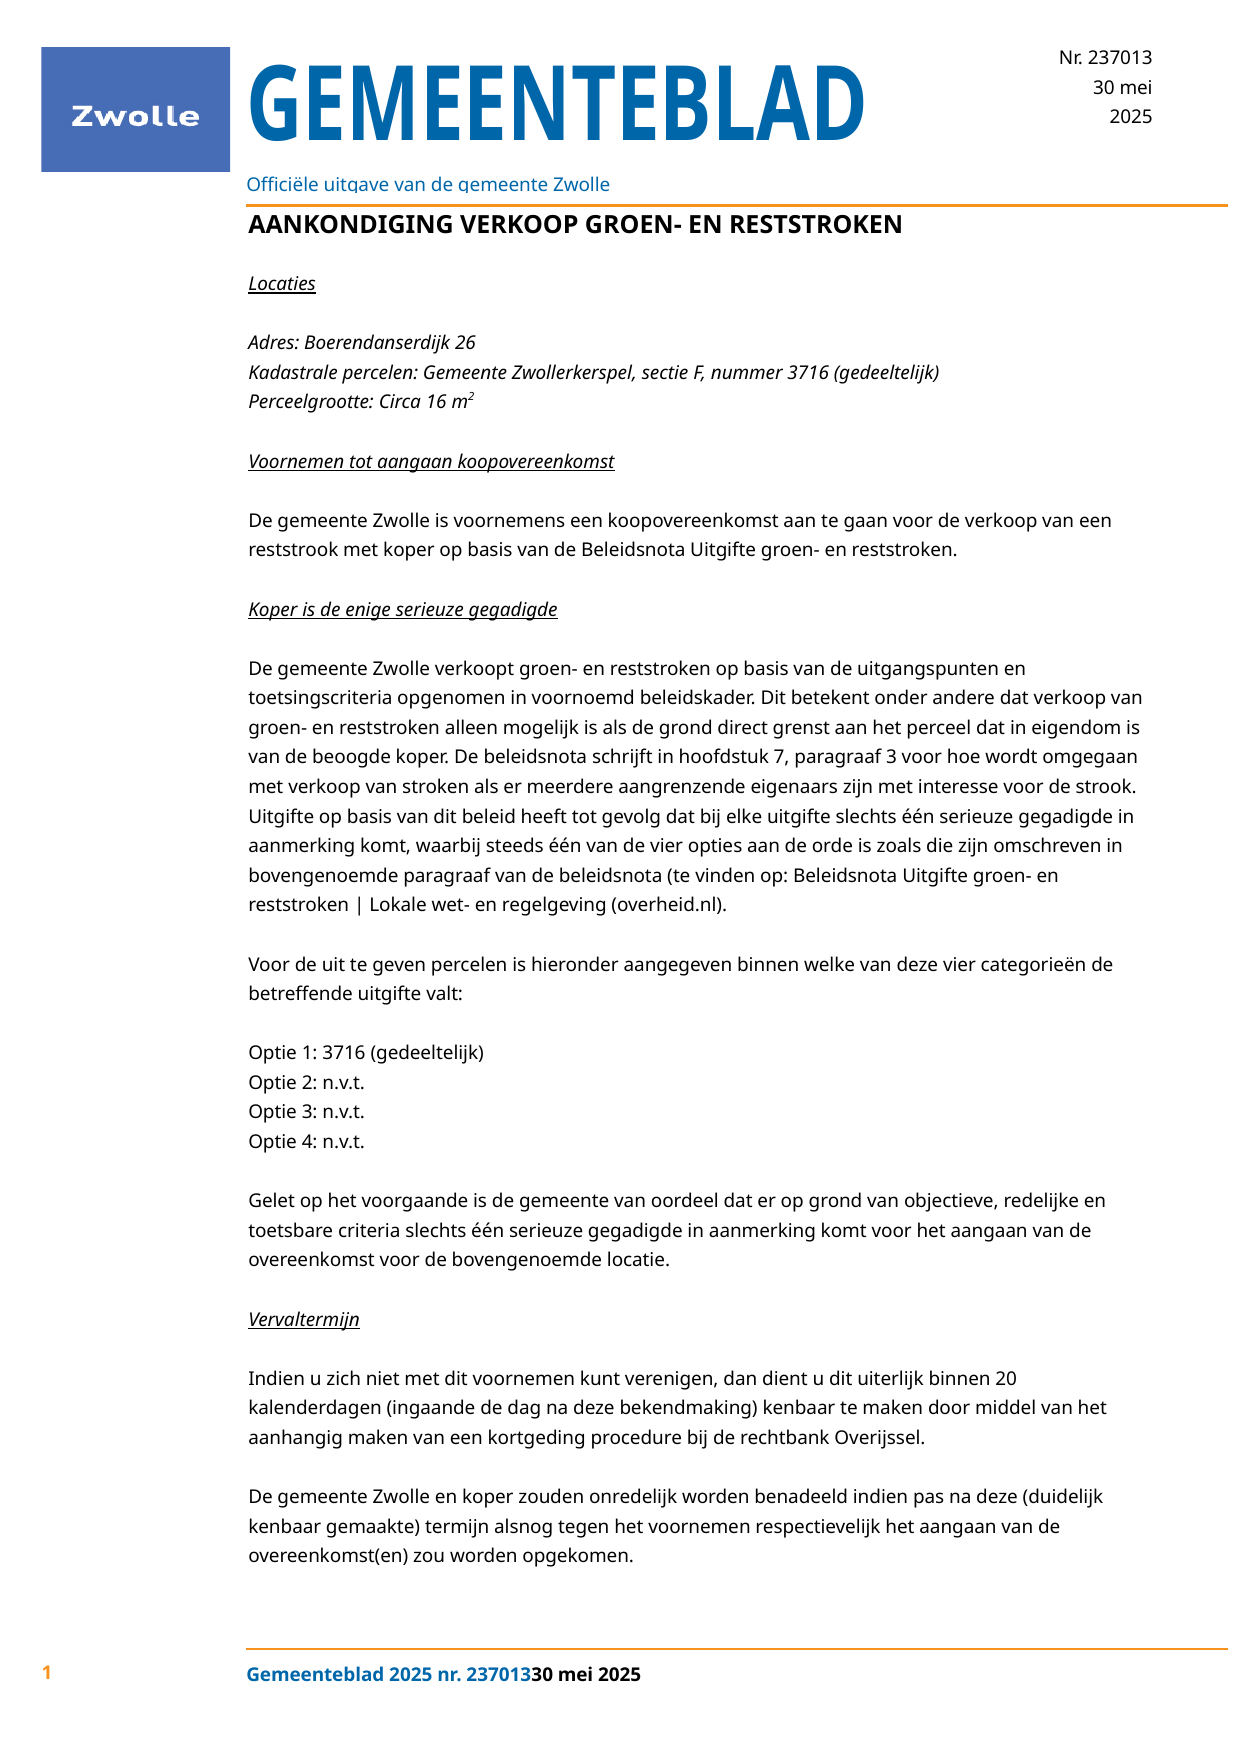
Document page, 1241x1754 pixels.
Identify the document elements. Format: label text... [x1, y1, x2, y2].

text Adres: Boerendanserdijk 26 [248, 329, 1152, 355]
text Voor de uit te geven percelen is hieronder aangegeven binnen welke van deze vier categorieën de betreffende uitgifte valt: [248, 951, 1152, 1006]
text De gemeente Zwolle en koper zouden onredelijk worden benadeeld indien pas na deze (duidelijk kenbaar gemaakte) termijn alsnog tegen het voornemen respectievelijk het aangaan van de overeenkomst(en) zou worden opgekomen. [248, 1483, 1152, 1568]
text Perceelgrootte: Circa 16 m2 [248, 389, 1152, 414]
text Optie 4: n.v.t. [248, 1128, 1152, 1154]
text Kadastrale percelen: Gemeente Zwollerkerspel, sectie F, nummer 3716 (gedeeltelijk) [248, 359, 1152, 385]
text Locaties [248, 270, 1152, 296]
text AANKONDIGING VERKOOP GROEN- EN RESTSTROKEN [248, 207, 1152, 241]
text Koper is de enige serieuze gegadigde [248, 596, 1152, 621]
text Optie 3: n.v.t. [248, 1099, 1152, 1124]
text Vervaltermijn [248, 1306, 1152, 1331]
text De gemeente Zwolle is voornemens een koopovereenkomst aan te gaan voor de verkoop van een reststrook met koper op basis van de Beleidsnota Uitgifte groen- en reststroken. [248, 507, 1152, 562]
text Optie 1: 3716 (gedeeltelijk) [248, 1039, 1152, 1065]
text Indien u zich niet met dit voornemen kunt verenigen, dan dient u dit uiterlijk binnen 20 kalenderdagen (ingaande de dag na deze bekendmaking) kenbaar te maken door middel van het aanhangig maken van een kortgeding procedure bij de rechtbank Overijssel. [248, 1365, 1152, 1450]
text De gemeente Zwolle verkoopt groen- en reststroken op basis van de uitgangspunten en toetsingscriteria opgenomen in voornoemd beleidskader. Dit betekent onder andere dat verkoop van groen- en reststroken alleen mogelijk is als de grond direct grenst aan het perceel dat in eigendom is van de beoogde koper. De beleidsnota schrijft in hoofdstuk 7, paragraaf 3 voor hoe wordt omgegaan met verkoop van stroken als er meerdere aangrenzende eigenaars zijn met interesse voor de strook. Uitgifte op basis van dit beleid heeft tot gevolg dat bij elke uitgifte slechts één serieuze gegadigde in aanmerking komt, waarbij steeds één van de vier opties aan de orde is zoals die zijn omschreven in bovengenoemde paragraaf van de beleidsnota (te vinden op: Beleidsnota Uitgifte groen- en reststroken | Lokale wet- en regelgeving (overheid.nl). [248, 655, 1152, 917]
picture [41, 47, 231, 172]
text Optie 2: n.v.t. [248, 1069, 1152, 1095]
text Voornemen tot aangaan koopovereenkomst [248, 448, 1152, 473]
text Gelet op het voorgaande is de gemeente van oordeel dat er op grond van objectieve, redelijke en toetsbare criteria slechts één serieuze gegadigde in aanmerking komt voor het aangaan van de overeenkomst voor de bovengenoemde locatie. [248, 1187, 1152, 1272]
